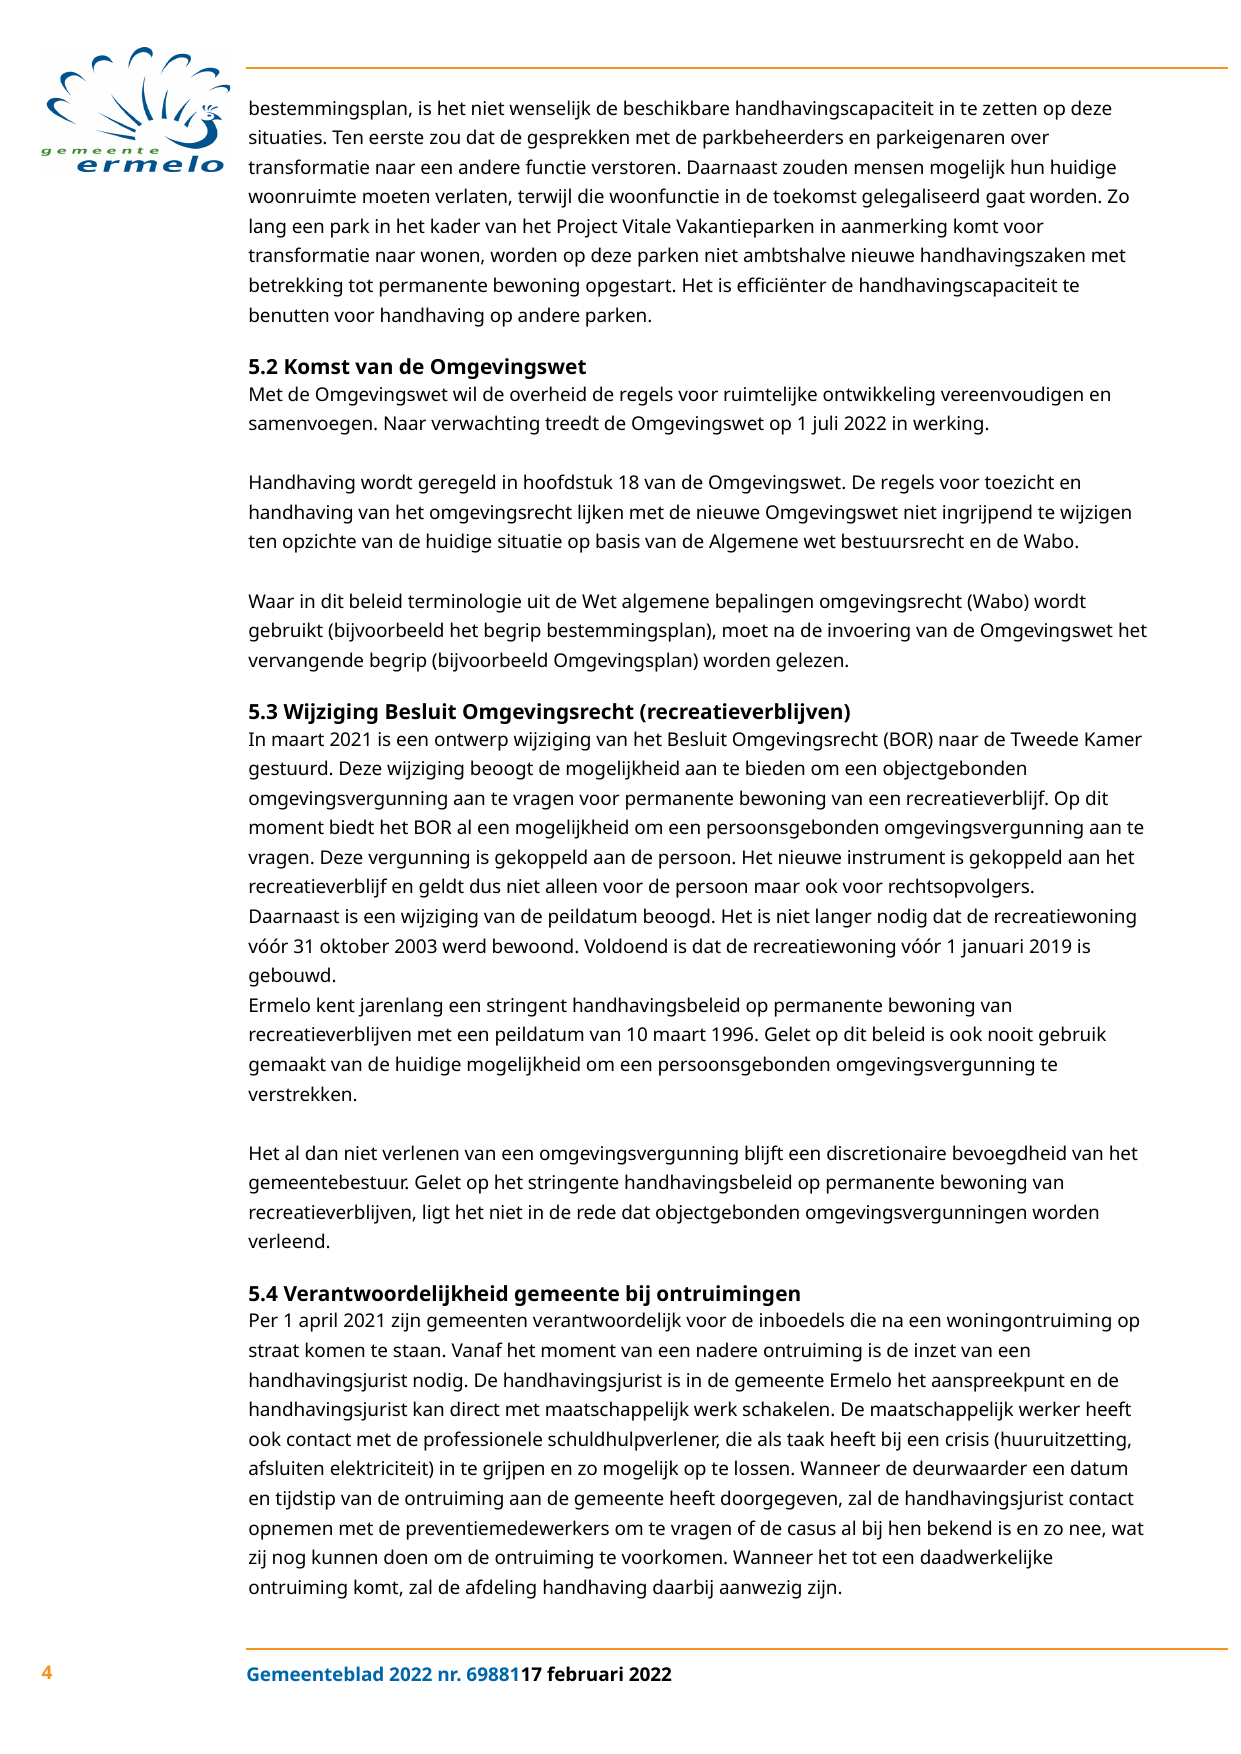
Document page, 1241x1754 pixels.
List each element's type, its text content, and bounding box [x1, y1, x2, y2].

text Het al dan niet verlenen van een omgevingsvergunning blijft een discretionaire bevoegdheid van het gemeentebestuur. Gelet op het stringente handhavingsbeleid op permanente bewoning van recreatieverblijven, ligt het niet in de rede dat objectgebonden omgevingsvergunningen worden verleend. [248, 1140, 1152, 1254]
text 5.4 Verantwoordelijkheid gemeente bij ontruimingen [248, 1279, 1152, 1308]
text bestemmingsplan, is het niet wenselijk de beschikbare handhavingscapaciteit in te zetten op deze situaties. Ten eerste zou dat de gesprekken met de parkbeheerders en parkeigenaren over transformatie naar een andere functie verstoren. Daarnaast zouden mensen mogelijk hun huidige woonruimte moeten verlaten, terwijl die woonfunctie in de toekomst gelegaliseerd gaat worden. Zo lang een park in het kader van het Project Vitale Vakantieparken in aanmerking komt voor transformatie naar wonen, worden op deze parken niet ambtshalve nieuwe handhavingszaken met betrekking tot permanente bewoning opgestart. Het is efficiënter de handhavingscapaciteit te benutten voor handhaving op andere parken. [248, 95, 1152, 328]
text Waar in dit beleid terminologie uit de Wet algemene bepalingen omgevingsrecht (Wabo) wordt gebruikt (bijvoorbeeld het begrip bestemmingsplan), moet na de invoering van de Omgevingswet het vervangende begrip (bijvoorbeeld Omgevingsplan) worden gelezen. [248, 588, 1152, 673]
text Ermelo kent jarenlang een stringent handhavingsbeleid op permanente bewoning van recreatieverblijven met een peildatum van 10 maart 1996. Gelet op dit beleid is ook nooit gebruik gemaakt van de huidige mogelijkheid om een persoonsgebonden omgevingsvergunning te verstrekken. [248, 992, 1152, 1107]
picture [41, 47, 231, 172]
text 5.3 Wijziging Besluit Omgevingsrecht (recreatieverblijven) [248, 697, 1152, 726]
text In maart 2021 is een ontwerp wijziging van het Besluit Omgevingsrecht (BOR) naar de Tweede Kamer gestuurd. Deze wijziging beoogt de mogelijkheid aan te bieden om een objectgebonden omgevingsvergunning aan te vragen voor permanente bewoning van een recreatieverblijf. Op dit moment biedt het BOR al een mogelijkheid om een persoonsgebonden omgevingsvergunning aan te vragen. Deze vergunning is gekoppeld aan de persoon. Het nieuwe instrument is gekoppeld aan het recreatieverblijf en geldt dus niet alleen voor de persoon maar ook voor rechtsopvolgers. [248, 726, 1152, 899]
text Handhaving wordt geregeld in hoofdstuk 18 van de Omgevingswet. De regels voor toezicht en handhaving van het omgevingsrecht lijken met de nieuwe Omgevingswet niet ingrijpend te wijzigen ten opzichte van de huidige situatie op basis van de Algemene wet bestuursrecht en de Wabo. [248, 469, 1152, 554]
text Daarnaast is een wijziging van de peildatum beoogd. Het is niet langer nodig dat de recreatiewoning vóór 31 oktober 2003 werd bewoond. Voldoend is dat de recreatiewoning vóór 1 januari 2019 is gebouwd. [248, 903, 1152, 988]
text Per 1 april 2021 zijn gemeenten verantwoordelijk voor de inboedels die na een woningontruiming op straat komen te staan. Vanaf het moment van een nadere ontruiming is de inzet van een handhavingsjurist nodig. De handhavingsjurist is in de gemeente Ermelo het aanspreekpunt en de handhavingsjurist kan direct met maatschappelijk werk schakelen. De maatschappelijk werker heeft ook contact met de professionele schuldhulpverlener, die als taak heeft bij een crisis (huuruitzetting, afsluiten elektriciteit) in te grijpen en zo mogelijk op te lossen. Wanneer de deurwaarder een datum en tijdstip van de ontruiming aan de gemeente heeft doorgegeven, zal de handhavingsjurist contact opnemen met de preventiemedewerkers om te vragen of de casus al bij hen bekend is en zo nee, wat zij nog kunnen doen om de ontruiming te voorkomen. Wanneer het tot een daadwerkelijke ontruiming komt, zal de afdeling handhaving daarbij aanwezig zijn. [248, 1308, 1152, 1599]
text 5.2 Komst van de Omgevingswet [248, 352, 1152, 381]
text Met de Omgevingswet wil de overheid de regels voor ruimtelijke ontwikkeling vereenvoudigen en samenvoegen. Naar verwachting treedt de Omgevingswet op 1 juli 2022 in werking. [248, 381, 1152, 436]
